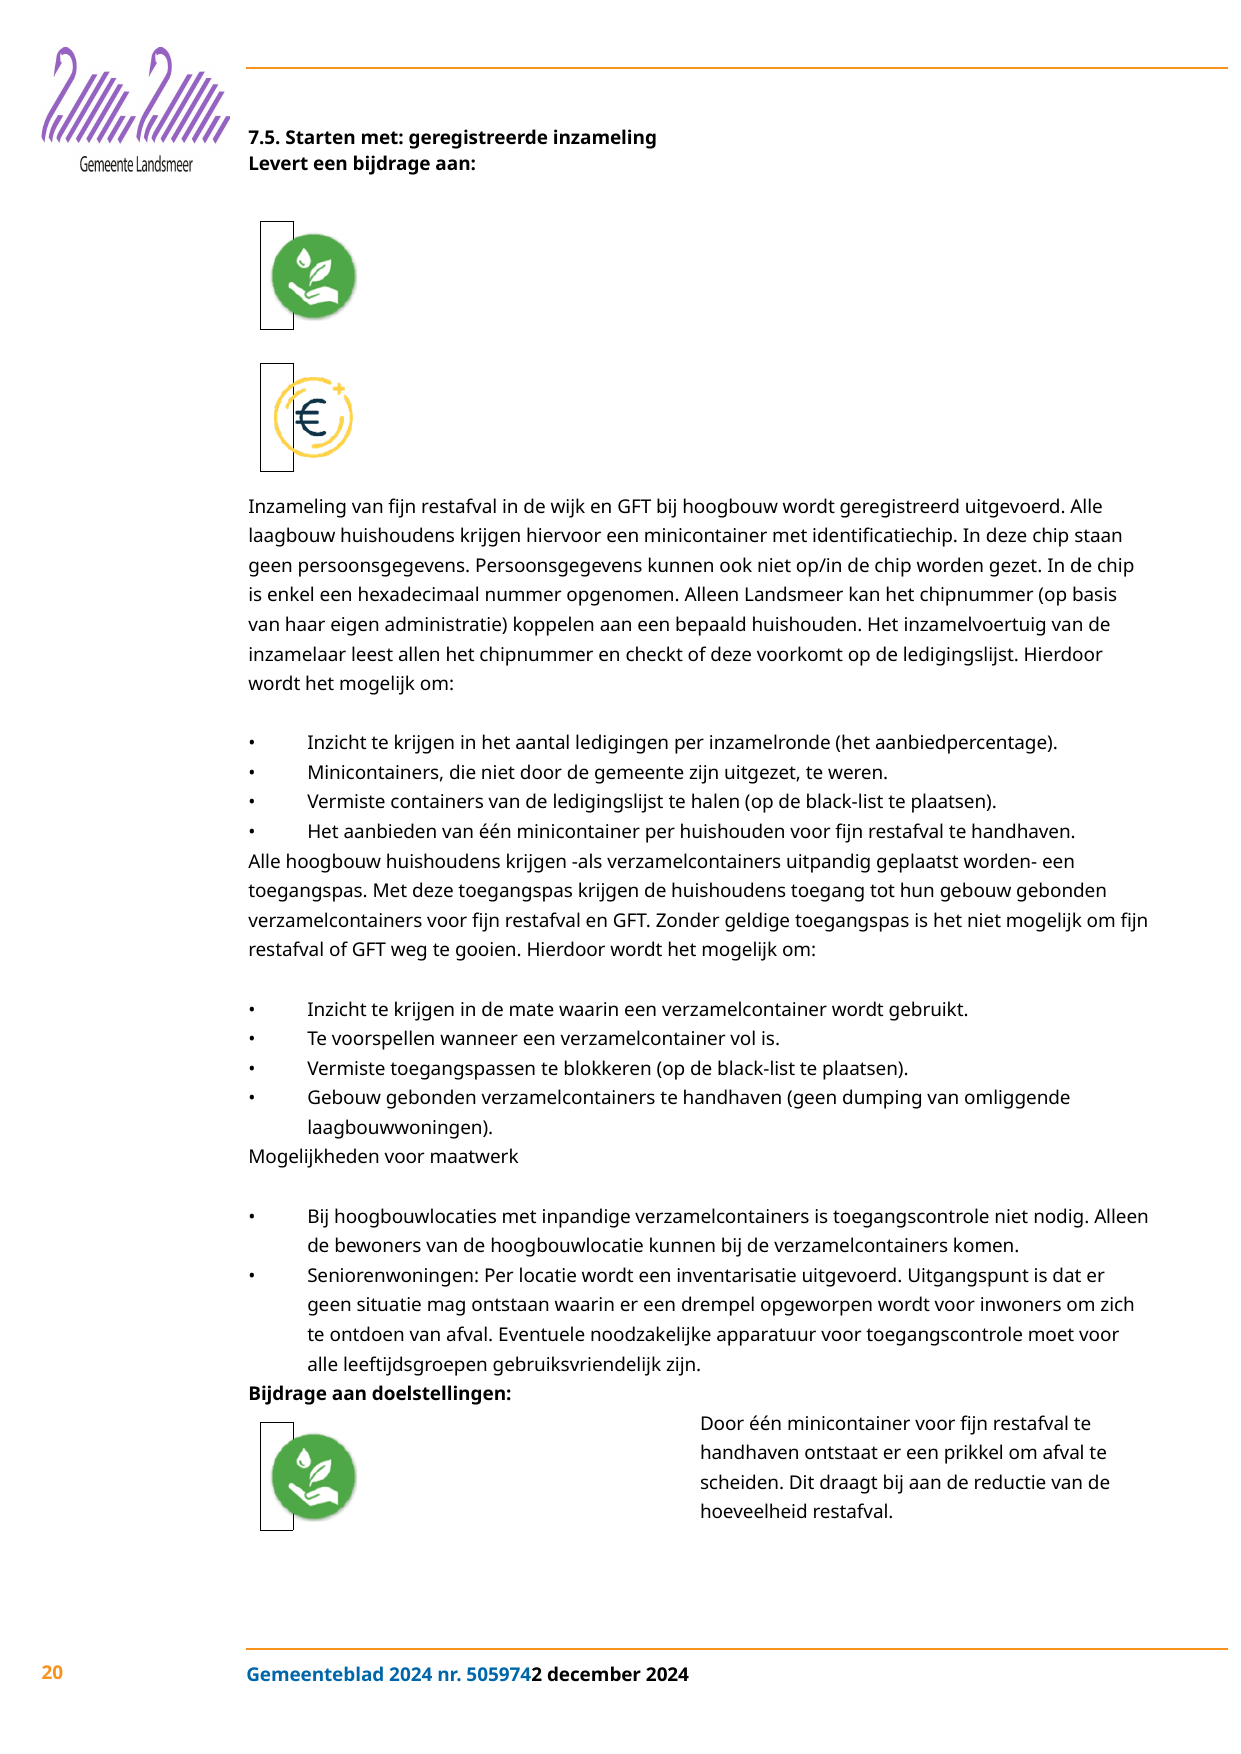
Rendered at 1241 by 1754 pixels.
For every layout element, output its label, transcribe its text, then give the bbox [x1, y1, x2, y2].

list Vermiste containers van de ledigingslijst te halen (op de black-list te plaatsen). [248, 789, 1152, 814]
picture [268, 371, 358, 463]
list Minicontainers, die niet door de gemeente zijn uitgezet, te weren. [248, 759, 1152, 785]
list Het aanbieden van één minicontainer per huishouden voor fijn restafval te handhaven. [248, 818, 1152, 844]
list Inzicht te krijgen in het aantal ledigingen per inzamelronde (het aanbiedpercentage). [248, 729, 1152, 755]
list Seniorenwoningen: Per locatie wordt een inventarisatie uitgevoerd. Uitgangspunt is dat er geen situatie mag ontstaan waarin er een drempel opgeworpen wordt voor inwoners om zich te ontdoen van afval. Eventuele noodzakelijke apparatuur voor toegangscontrole moet voor alle leeftijdsgroepen gebruiksvriendelijk zijn. [248, 1262, 1152, 1376]
text Alle hoogbouw huishoudens krijgen -als verzamelcontainers uitpandig geplaatst worden- een toegangspas. Met deze toegangspas krijgen de huishoudens toegang tot hun gebouw gebonden verzamelcontainers voor fijn restafval en GFT. Zonder geldige toegangspas is het niet mogelijk om fijn restafval of GFT weg te gooien. Hierdoor wordt het mogelijk om: [248, 848, 1152, 962]
list Vermiste toegangspassen te blokkeren (op de black-list te plaatsen). [248, 1055, 1152, 1081]
text Inzameling van fijn restafval in de wijk en GFT bij hoogbouw wordt geregistreerd uitgevoerd. Alle laagbouw huishoudens krijgen hiervoor een minicontainer met identificatiechip. In deze chip staan geen persoonsgegevens. Persoonsgegevens kunnen ook niet op/in de chip worden gezet. In de chip is enkel een hexadecimaal nummer opgenomen. Alleen Landsmeer kan het chipnummer (op basis van haar eigen administratie) koppelen aan een bepaald huishouden. Het inzamelvoertuig van de inzamelaar leest allen het chipnummer en checkt of deze voorkomt op de ledigingslijst. Hierdoor wordt het mogelijk om: [248, 493, 1152, 696]
picture [268, 1430, 358, 1522]
list Bij hoogbouwlocaties met inpandige verzamelcontainers is toegangscontrole niet nodig. Alleen de bewoners van de hoogbouwlocatie kunnen bij de verzamelcontainers komen. [248, 1203, 1152, 1258]
picture [268, 230, 358, 321]
table_header [248, 1410, 700, 1548]
text Mogelijkheden voor maatwerk [248, 1144, 1152, 1169]
text Levert een bijdrage aan: [248, 150, 1152, 176]
table_header Door één minicontainer voor fijn restafval te handhaven ontstaat er een prikkel om afval te scheiden. Dit draagt bij aan de reductie van de hoeveelheid restafval. [700, 1410, 1152, 1548]
text 7.5. Starten met: geregistreerde inzameling [248, 124, 1152, 150]
list Te voorspellen wanneer een verzamelcontainer vol is. [248, 1025, 1152, 1051]
list Inzicht te krijgen in de mate waarin een verzamelcontainer wordt gebruikt. [248, 996, 1152, 1021]
text Bijdrage aan doelstellingen: [248, 1380, 1152, 1406]
list Gebouw gebonden verzamelcontainers te handhaven (geen dumping van omliggende laagbouwwoningen). [248, 1084, 1152, 1140]
picture [41, 47, 231, 172]
